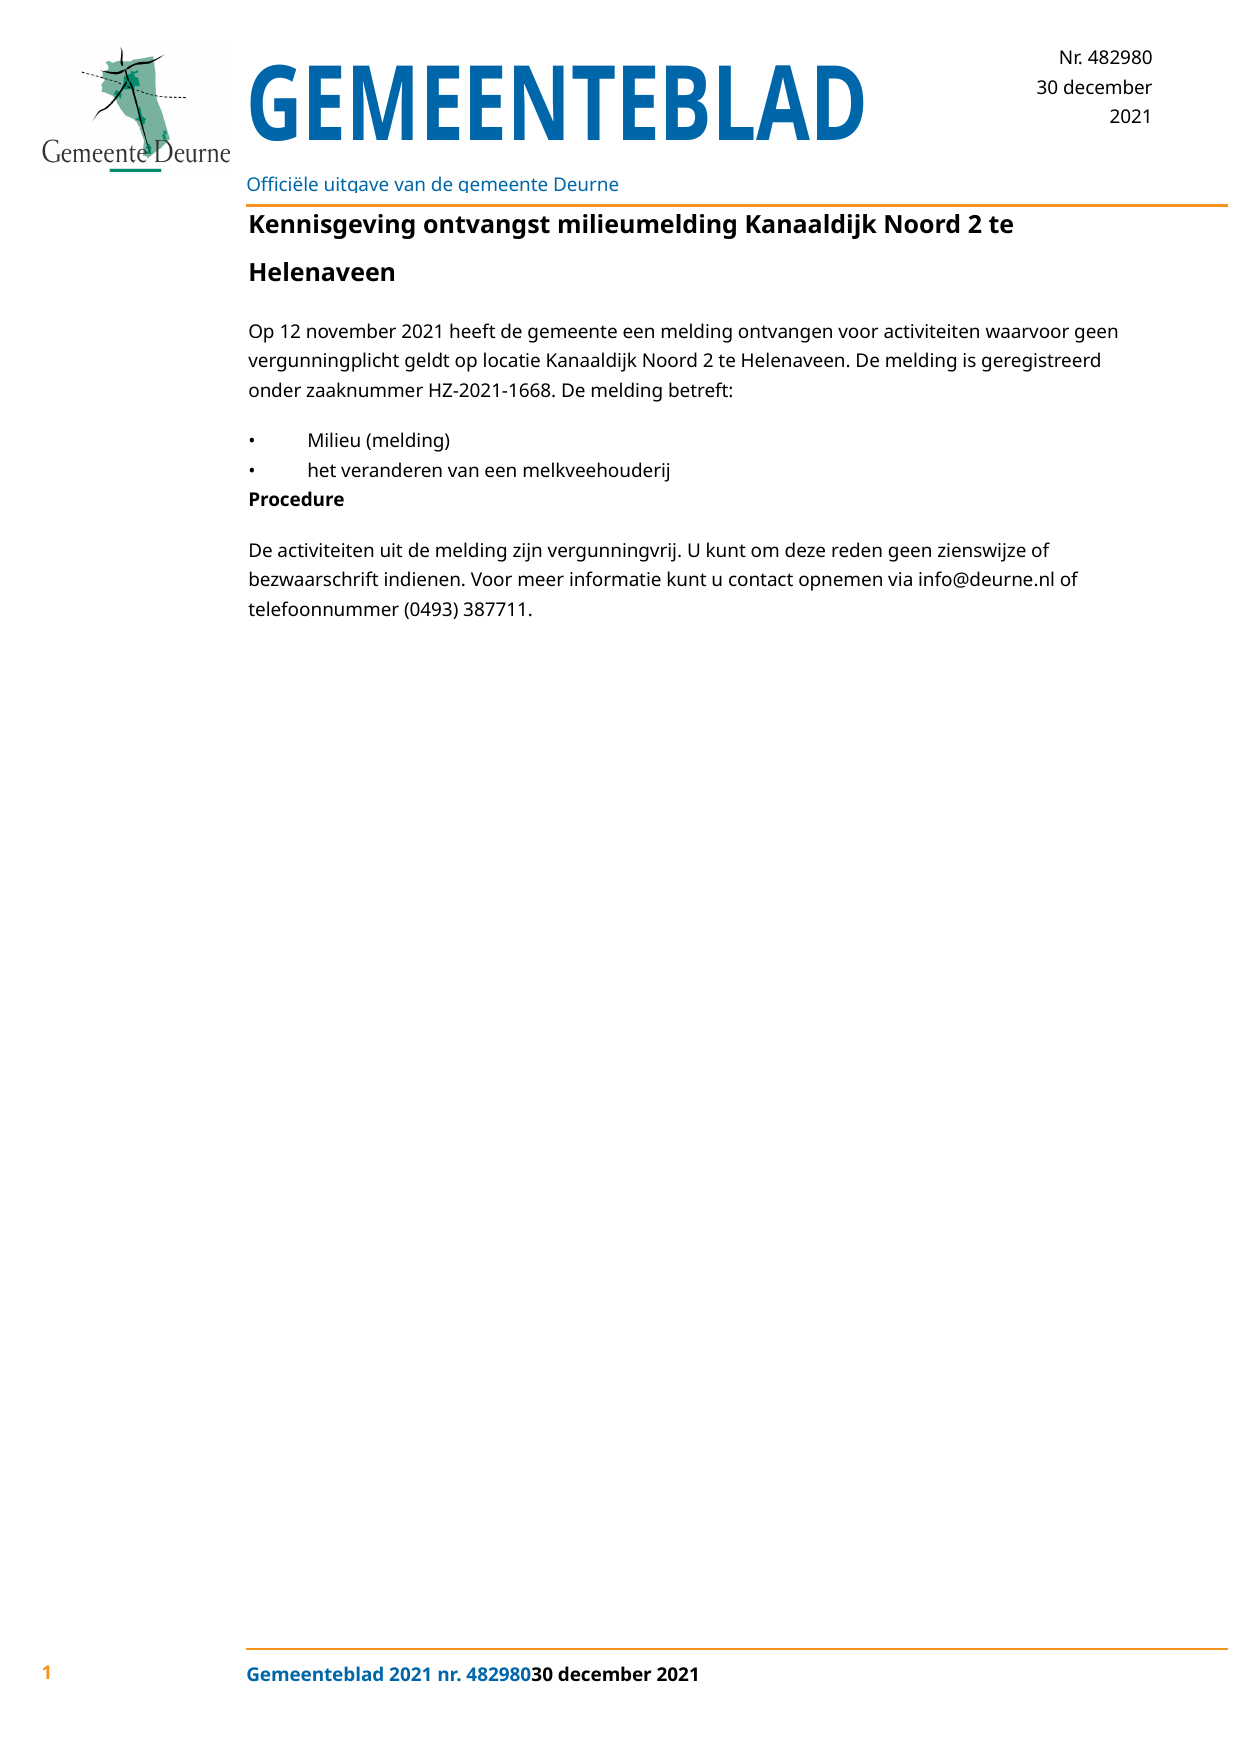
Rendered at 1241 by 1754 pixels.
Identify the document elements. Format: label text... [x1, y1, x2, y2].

list het veranderen van een melkveehouderij [248, 457, 1152, 483]
text Kennisgeving ontvangst milieumelding Kanaaldijk Noord 2 te Helenaveen [248, 207, 1152, 288]
list Milieu (melding) [248, 427, 1152, 453]
text Op 12 november 2021 heeft de gemeente een melding ontvangen voor activiteiten waarvoor geen vergunningplicht geldt op locatie Kanaaldijk Noord 2 te Helenaveen. De melding is geregistreerd onder zaaknummer HZ-2021-1668. De melding betreft: [248, 318, 1152, 403]
text De activiteiten uit de melding zijn vergunningvrij. U kunt om deze reden geen zienswijze of bezwaarschrift indienen. Voor meer informatie kunt u contact opnemen via info@deurne.nl of telefoonnummer (0493) 387711. [248, 537, 1152, 622]
picture [41, 47, 231, 172]
text Procedure [248, 487, 1152, 512]
